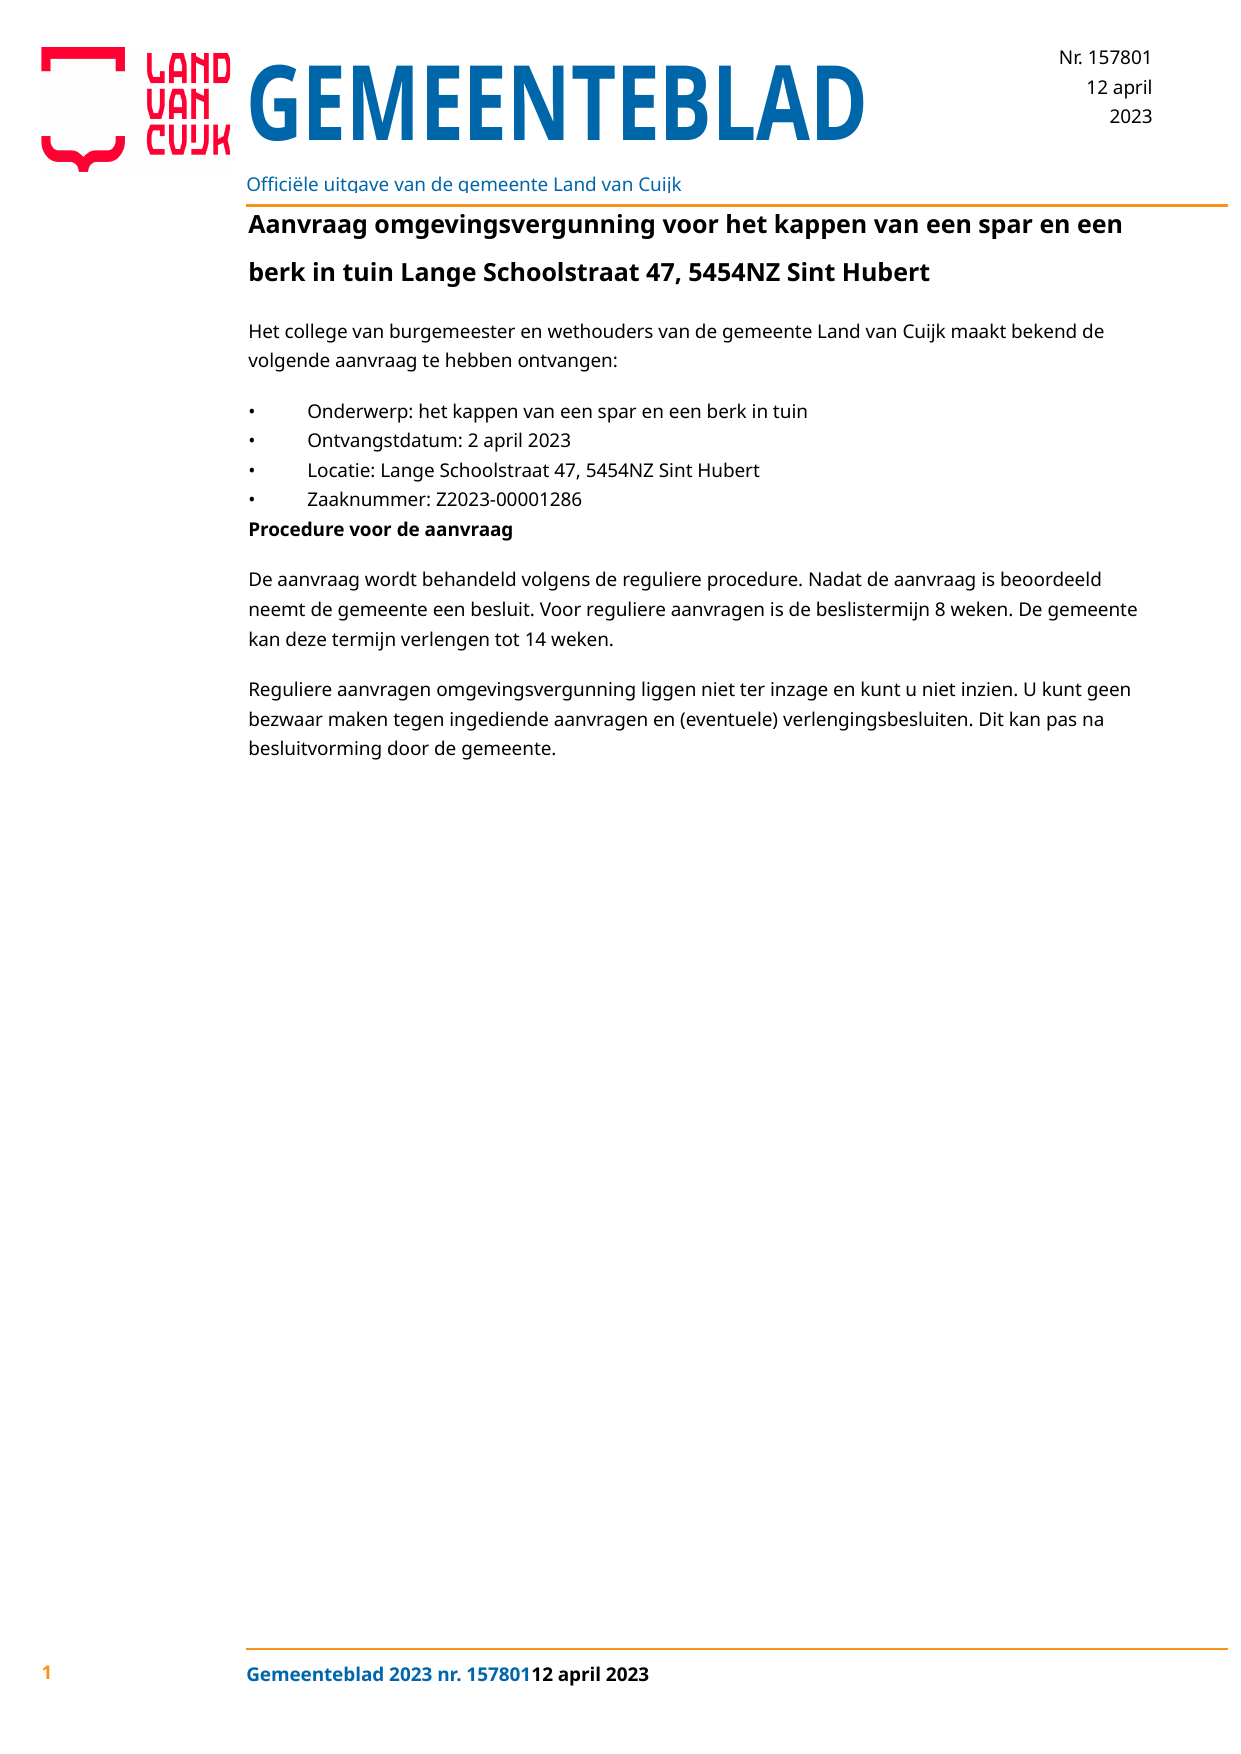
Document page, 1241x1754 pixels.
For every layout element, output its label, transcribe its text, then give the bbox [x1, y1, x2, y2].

text De aanvraag wordt behandeld volgens de reguliere procedure. Nadat de aanvraag is beoordeeld neemt de gemeente een besluit. Voor reguliere aanvragen is de beslistermijn 8 weken. De gemeente kan deze termijn verlengen tot 14 weken. [248, 567, 1152, 652]
list Onderwerp: het kappen van een spar en een berk in tuin [248, 398, 1152, 424]
list Locatie: Lange Schoolstraat 47, 5454NZ Sint Hubert [248, 457, 1152, 483]
text Aanvraag omgevingsvergunning voor het kappen van een spar en een berk in tuin Lange Schoolstraat 47, 5454NZ Sint Hubert [248, 207, 1152, 288]
list Zaaknummer: Z2023-00001286 [248, 487, 1152, 512]
text Reguliere aanvragen omgevingsvergunning liggen niet ter inzage en kunt u niet inzien. U kunt geen bezwaar maken tegen ingediende aanvragen en (eventuele) verlengingsbesluiten. Dit kan pas na besluitvorming door de gemeente. [248, 676, 1152, 761]
text Procedure voor de aanvraag [248, 516, 1152, 542]
list Ontvangstdatum: 2 april 2023 [248, 427, 1152, 453]
text Het college van burgemeester en wethouders van de gemeente Land van Cuijk maakt bekend de volgende aanvraag te hebben ontvangen: [248, 318, 1152, 373]
picture [41, 47, 231, 172]
